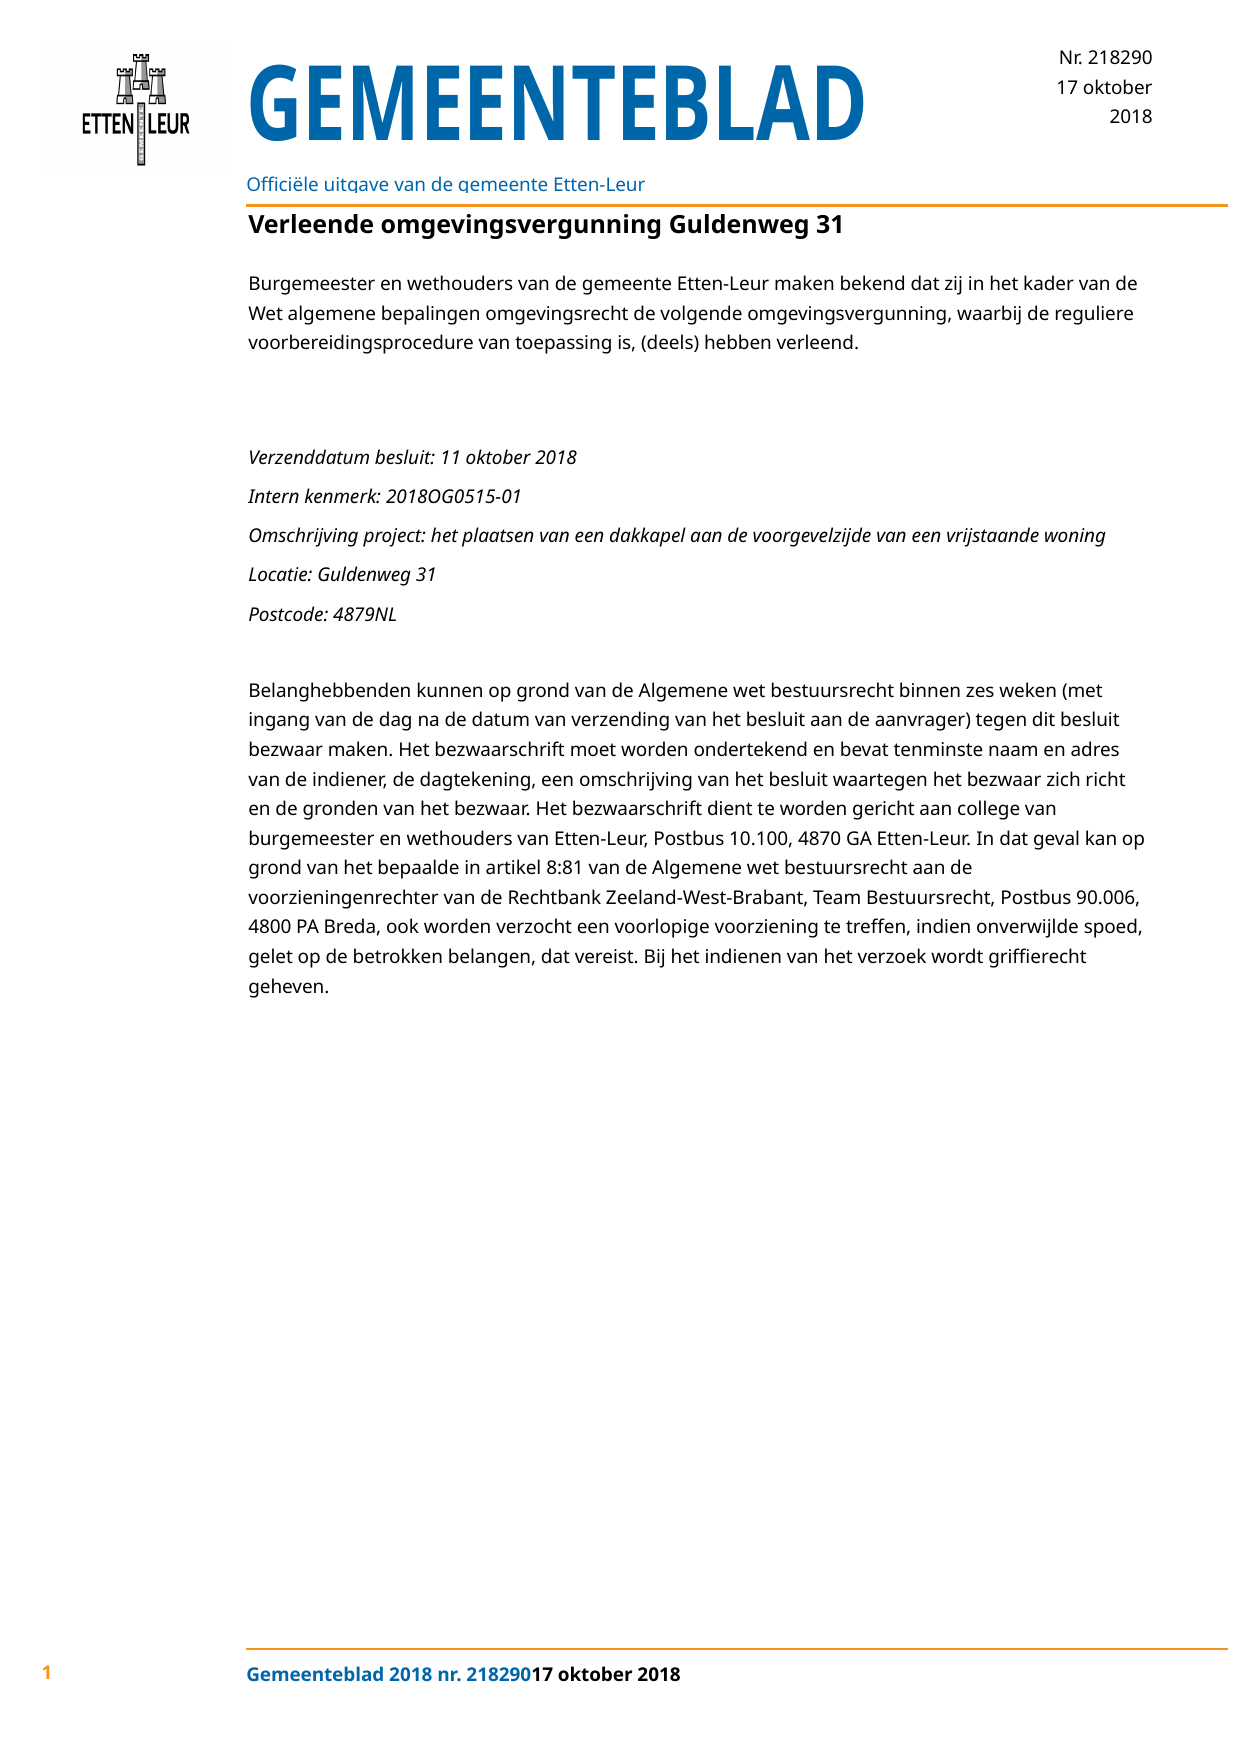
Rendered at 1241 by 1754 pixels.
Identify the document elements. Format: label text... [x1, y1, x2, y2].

text Locatie: Guldenweg 31 [248, 562, 1152, 587]
text Burgemeester en wethouders van de gemeente Etten-Leur maken bekend dat zij in het kader van de Wet algemene bepalingen omgevingsrecht de volgende omgevingsvergunning, waarbij de reguliere voorbereidingsprocedure van toepassing is, (deels) hebben verleend. [248, 270, 1152, 355]
text Postcode: 4879NL [248, 601, 1152, 627]
text Verzenddatum besluit: 11 oktober 2018 [248, 444, 1152, 469]
picture [41, 47, 231, 172]
text Verleende omgevingsvergunning Guldenweg 31 [248, 207, 1152, 241]
text Omschrijving project: het plaatsen van een dakkapel aan de voorgevelzijde van een vrijstaande woning [248, 522, 1152, 548]
text Intern kenmerk: 2018OG0515-01 [248, 483, 1152, 509]
text Belanghebbenden kunnen op grond van de Algemene wet bestuursrecht binnen zes weken (met ingang van de dag na de datum van verzending van het besluit aan de aanvrager) tegen dit besluit bezwaar maken. Het bezwaarschrift moet worden ondertekend en bevat tenminste naam en adres van de indiener, de dagtekening, een omschrijving van het besluit waartegen het bezwaar zich richt en de gronden van het bezwaar. Het bezwaarschrift dient te worden gericht aan college van burgemeester en wethouders van Etten-Leur, Postbus 10.100, 4870 GA Etten-Leur. In dat geval kan op grond van het bepaalde in artikel 8:81 van de Algemene wet bestuursrecht aan de voorzieningenrechter van de Rechtbank Zeeland-West-Brabant, Team Bestuursrecht, Postbus 90.006, 4800 PA Breda, ook worden verzocht een voorlopige voorziening te treffen, indien onverwijlde spoed, gelet op de betrokken belangen, dat vereist. Bij het indienen van het verzoek wordt griffierecht geheven. [248, 677, 1152, 999]
